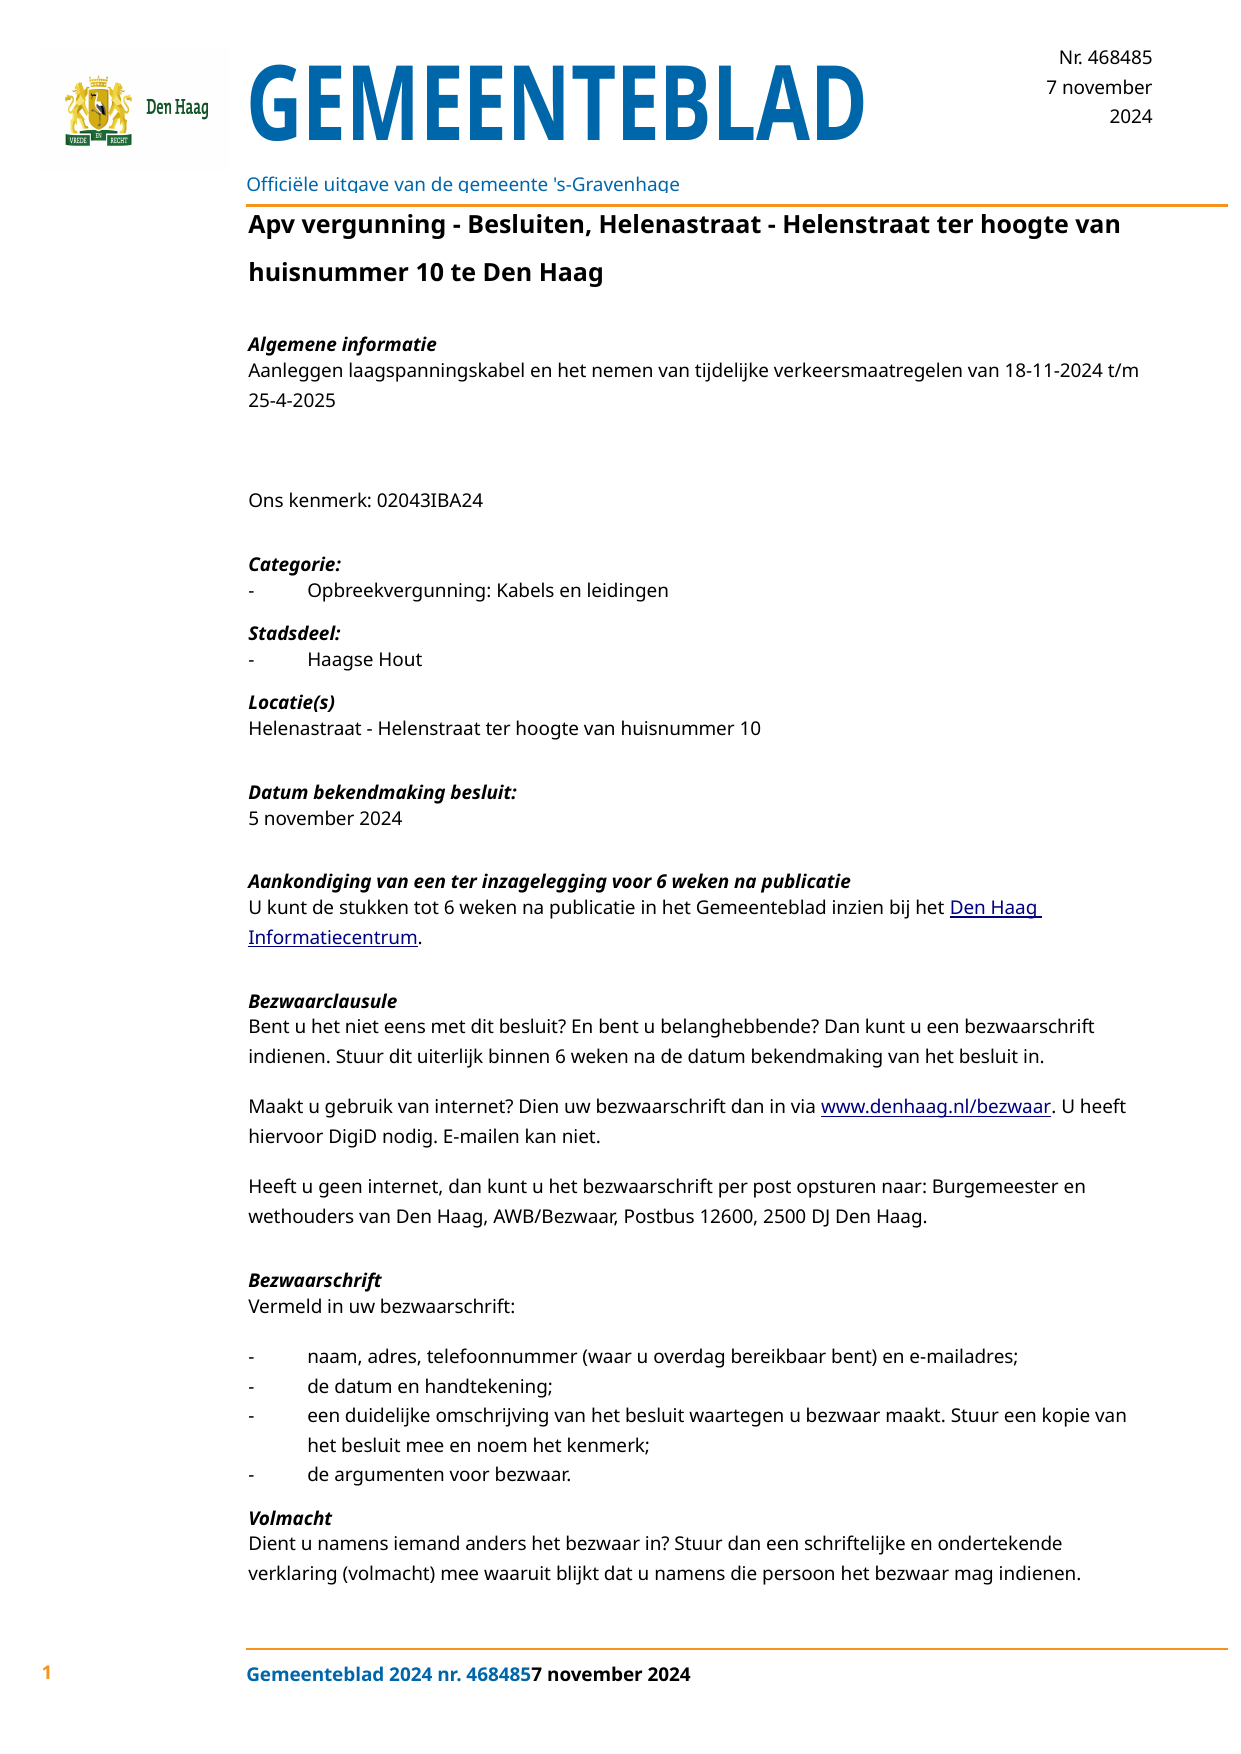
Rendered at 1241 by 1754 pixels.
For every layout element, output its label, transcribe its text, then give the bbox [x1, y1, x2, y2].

text Locatie(s) [248, 689, 1152, 715]
text Apv vergunning - Besluiten, Helenastraat - Helenstraat ter hoogte van huisnummer 10 te Den Haag [248, 207, 1152, 288]
text Maakt u gebruik van internet? Dien uw bezwaarschrift dan in via www.denhaag.nl/bezwaar. U heeft hiervoor DigiD nodig. E-mailen kan niet. [248, 1094, 1152, 1149]
text Volmacht [248, 1505, 1152, 1531]
picture [41, 47, 231, 172]
list naam, adres, telefoonnummer (waar u overdag bereikbaar bent) en e-mailadres; [248, 1343, 1152, 1369]
text Helenastraat - Helenstraat ter hoogte van huisnummer 10 [248, 715, 1152, 741]
text 5 november 2024 [248, 805, 1152, 830]
text Bent u het niet eens met dit besluit? En bent u belanghebbende? Dan kunt u een bezwaarschrift indienen. Stuur dit uiterlijk binnen 6 weken na de datum bekendmaking van het besluit in. [248, 1014, 1152, 1069]
text Categorie: [248, 552, 1152, 577]
text Algemene informatie [248, 331, 1152, 357]
list de datum en handtekening; [248, 1373, 1152, 1399]
text Datum bekendmaking besluit: [248, 779, 1152, 805]
list een duidelijke omschrijving van het besluit waartegen u bezwaar maakt. Stuur een kopie van het besluit mee en noem het kenmerk; [248, 1402, 1152, 1458]
list de argumenten voor bezwaar. [248, 1462, 1152, 1487]
text Vermeld in uw bezwaarschrift: [248, 1293, 1152, 1319]
text Dient u namens iemand anders het bezwaar in? Stuur dan een schriftelijke en ondertekende verklaring (volmacht) mee waaruit blijkt dat u namens die persoon het bezwaar mag indienen. [248, 1531, 1152, 1586]
text Bezwaarclausule [248, 988, 1152, 1014]
text Heeft u geen internet, dan kunt u het bezwaarschrift per post opsturen naar: Burgemeester en wethouders van Den Haag, AWB/Bezwaar, Postbus 12600, 2500 DJ Den Haag. [248, 1174, 1152, 1229]
text Aanleggen laagspanningskabel en het nemen van tijdelijke verkeersmaatregelen van 18-11-2024 t/m 25-4-2025 [248, 357, 1152, 412]
list Opbreekvergunning: Kabels en leidingen [248, 577, 1152, 603]
text Aankondiging van een ter inzagelegging voor 6 weken na publicatie [248, 869, 1152, 894]
text Stadsdeel: [248, 620, 1152, 646]
text Bezwaarschrift [248, 1267, 1152, 1293]
text Ons kenmerk: 02043IBA24 [248, 488, 1152, 513]
list Haagse Hout [248, 646, 1152, 672]
text U kunt de stukken tot 6 weken na publicatie in het Gemeenteblad inzien bij het Den Haag Informatiecentrum. [248, 894, 1152, 950]
